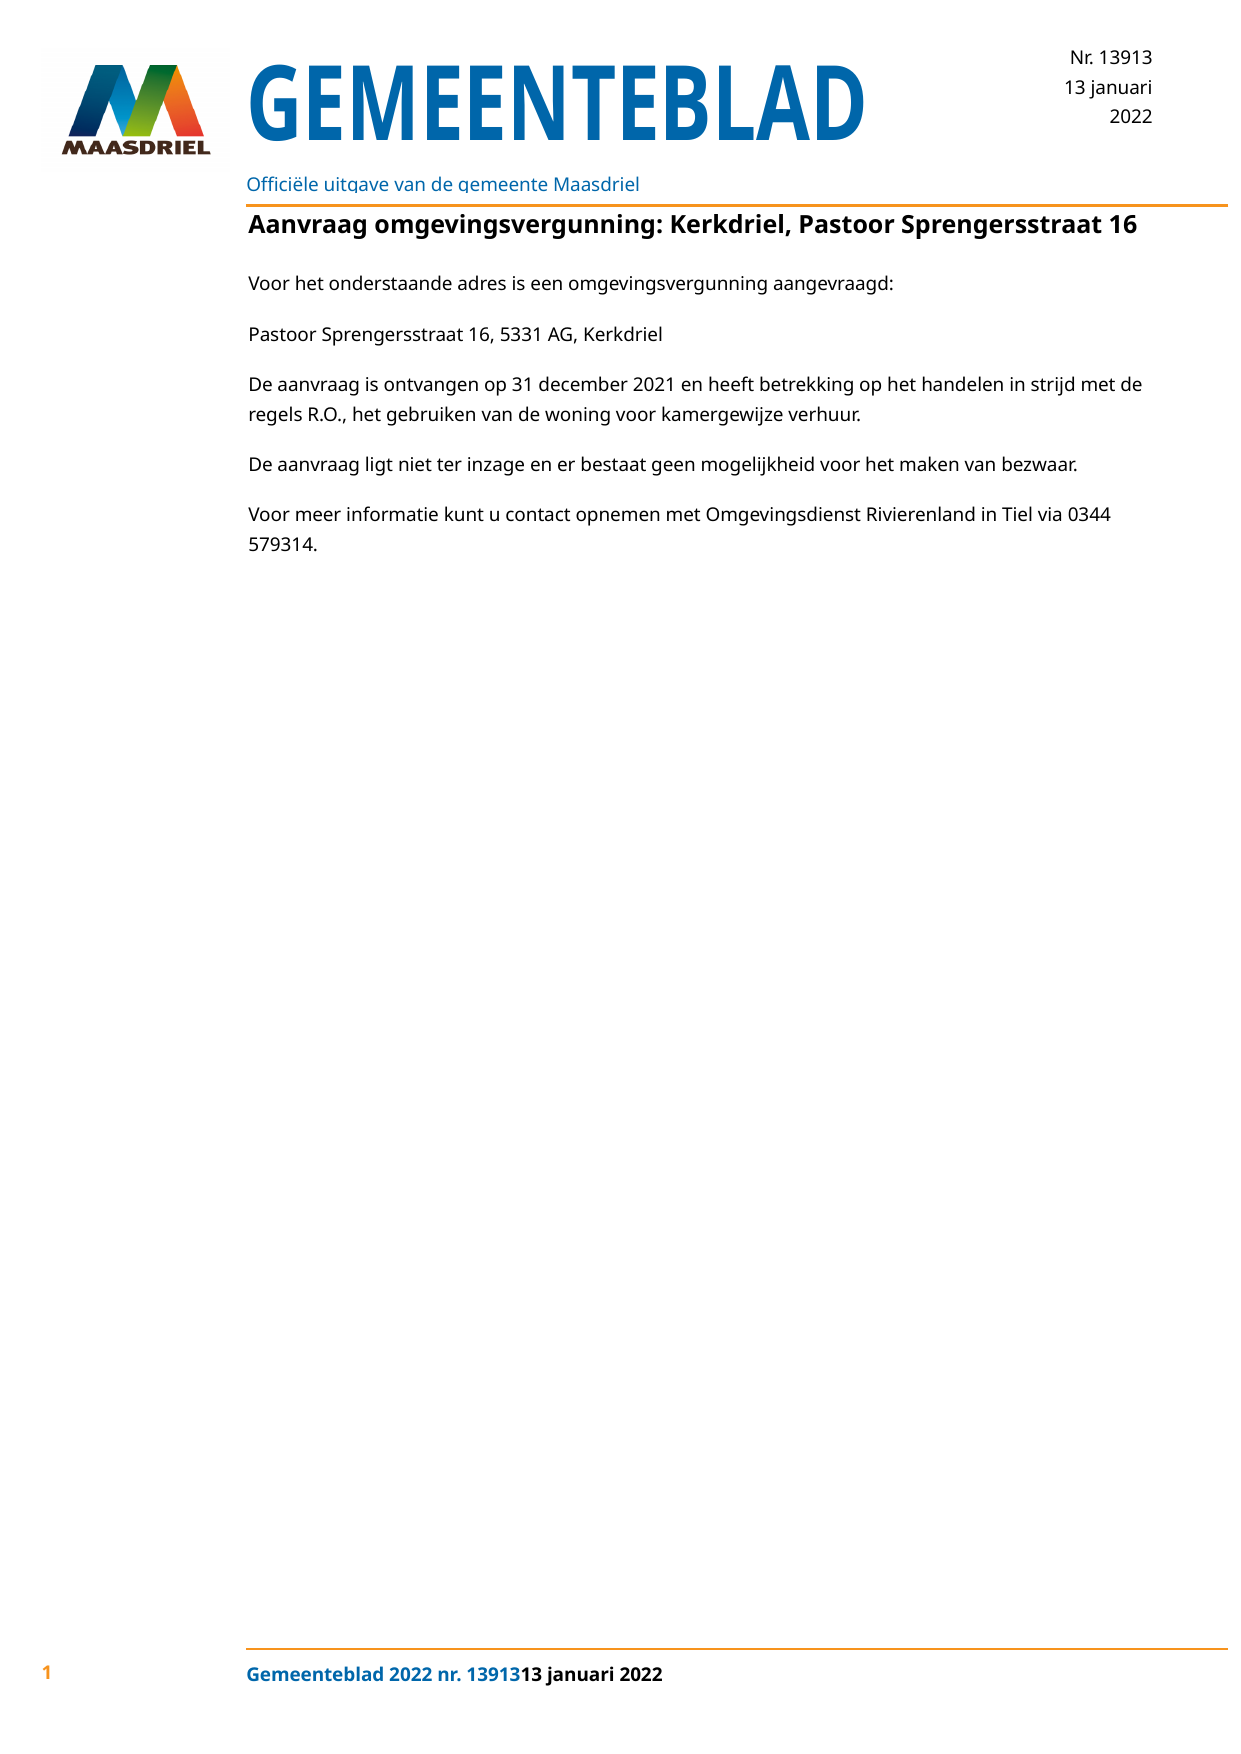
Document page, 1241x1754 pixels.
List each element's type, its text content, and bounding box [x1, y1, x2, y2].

text Voor het onderstaande adres is een omgevingsvergunning aangevraagd: [248, 270, 1152, 296]
text De aanvraag is ontvangen op 31 december 2021 en heeft betrekking op het handelen in strijd met de regels R.O., het gebruiken van de woning voor kamergewijze verhuur. [248, 371, 1152, 426]
text Pastoor Sprengersstraat 16, 5331 AG, Kerkdriel [248, 321, 1152, 346]
text Voor meer informatie kunt u contact opnemen met Omgevingsdienst Rivierenland in Tiel via 0344 579314. [248, 502, 1152, 557]
text De aanvraag ligt niet ter inzage en er bestaat geen mogelijkheid voor het maken van bezwaar. [248, 451, 1152, 477]
picture [41, 47, 231, 172]
text Aanvraag omgevingsvergunning: Kerkdriel, Pastoor Sprengersstraat 16 [248, 207, 1152, 241]
